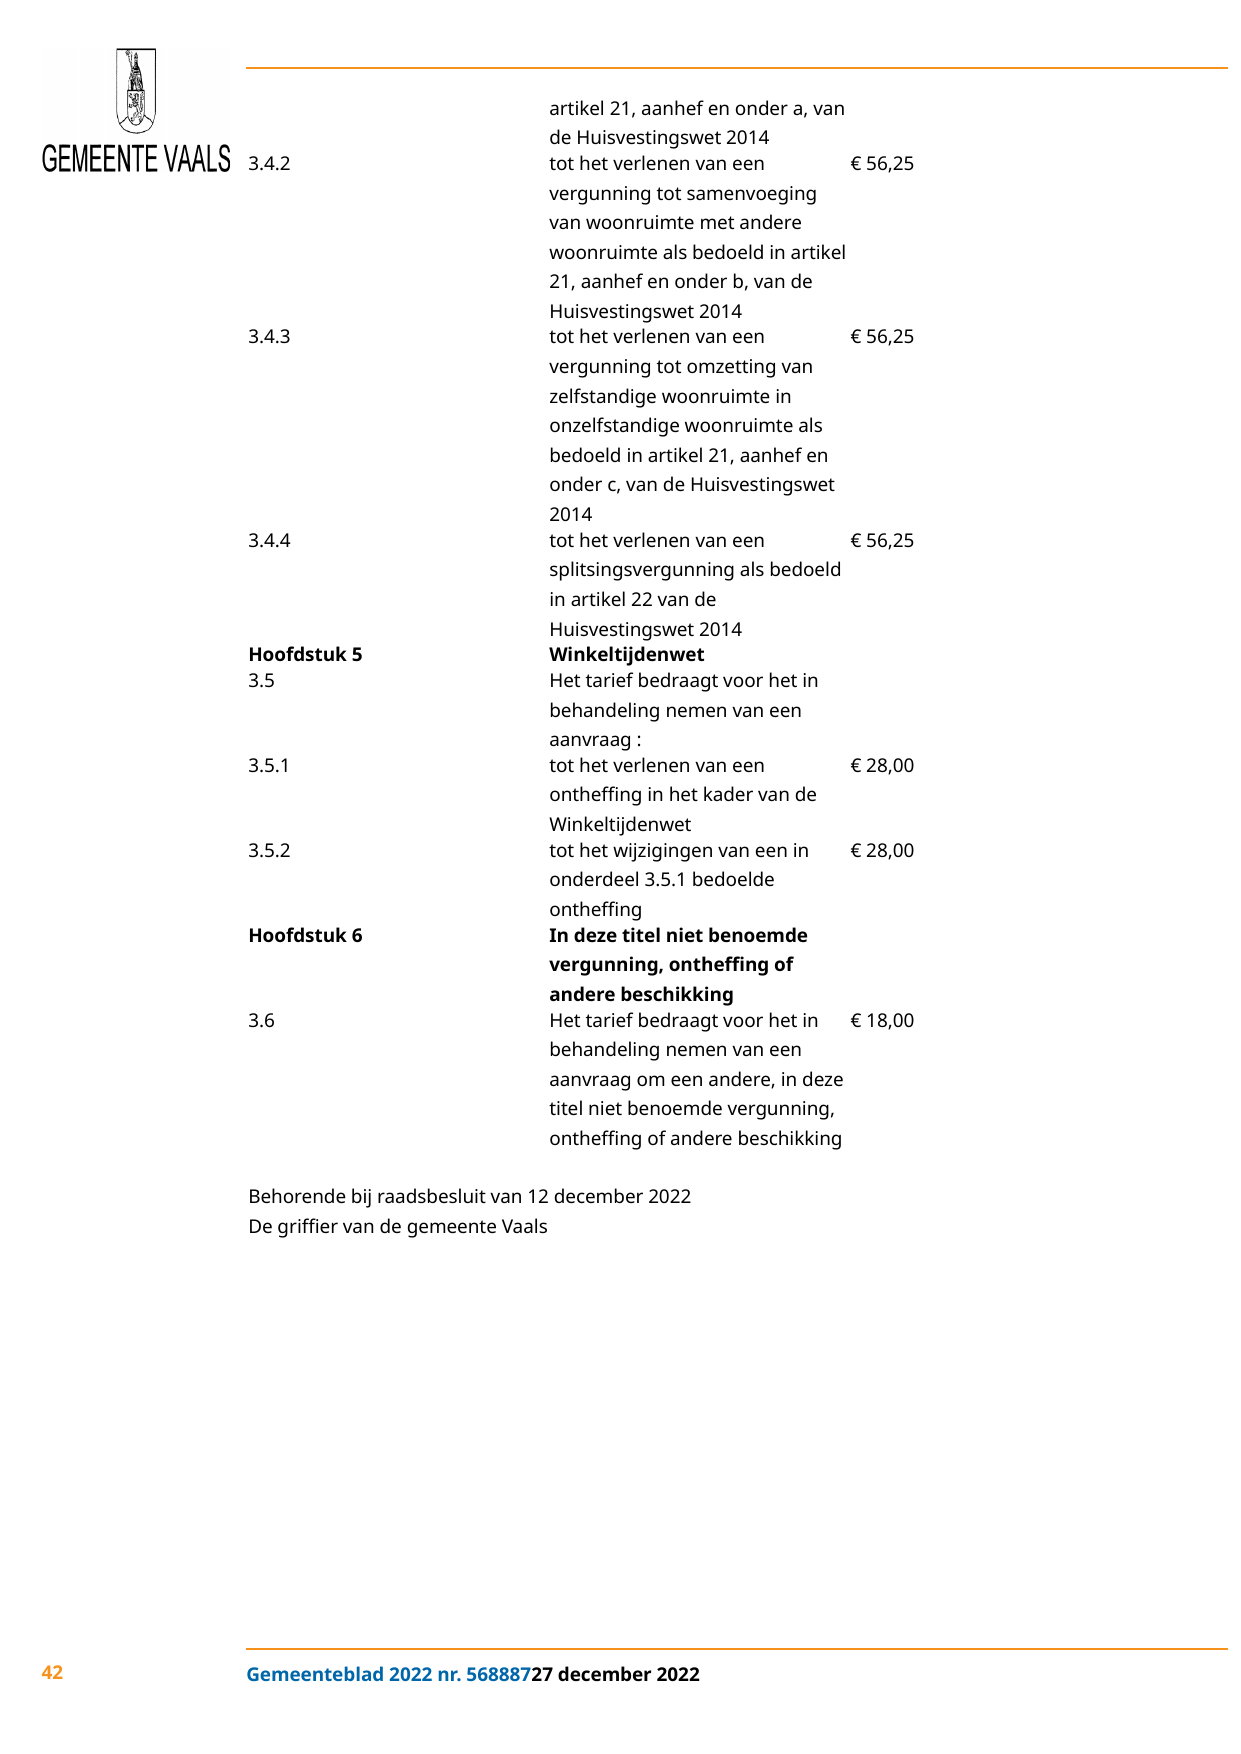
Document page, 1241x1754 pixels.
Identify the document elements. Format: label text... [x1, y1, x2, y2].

table_cell tot het verlenen van een splitsingsvergunning als bedoeld in artikel 22 van de Huisvestingswet 2014 [549, 527, 850, 641]
table_cell € 56,25 [850, 150, 1152, 324]
table_cell 3.4.2 [248, 150, 549, 324]
table_cell [850, 641, 1152, 667]
table_cell 3.5 [248, 667, 549, 752]
table_cell tot het wijzigingen van een in onderdeel 3.5.1 bedoelde ontheffing [549, 837, 850, 922]
picture [41, 47, 231, 172]
table_cell tot het verlenen van een vergunning tot samenvoeging van woonruimte met andere woonruimte als bedoeld in artikel 21, aanhef en onder b, van de Huisvestingswet 2014 [549, 150, 850, 324]
table_cell In deze titel niet benoemde vergunning, ontheffing of andere beschikking [549, 922, 850, 1007]
table_cell [850, 922, 1152, 1007]
table_cell Het tarief bedraagt voor het in behandeling nemen van een aanvraag : [549, 667, 850, 752]
table_cell tot het verlenen van een ontheffing in het kader van de Winkeltijdenwet [549, 752, 850, 837]
table_cell 3.6 [248, 1007, 549, 1151]
table_cell [248, 95, 549, 150]
table_cell artikel 21, aanhef en onder a, van de Huisvestingswet 2014 [549, 95, 850, 150]
table_cell 3.5.2 [248, 837, 549, 922]
table_cell € 28,00 [850, 837, 1152, 922]
table_cell 3.5.1 [248, 752, 549, 837]
text Behorende bij raadsbesluit van 12 december 2022 [248, 1184, 1152, 1209]
table_cell 3.4.4 [248, 527, 549, 641]
table_cell € 56,25 [850, 324, 1152, 527]
table_cell € 18,00 [850, 1007, 1152, 1151]
text De griffier van de gemeente Vaals [248, 1213, 1152, 1239]
table_cell Het tarief bedraagt voor het in behandeling nemen van een aanvraag om een andere, in deze titel niet benoemde vergunning, ontheffing of andere beschikking [549, 1007, 850, 1151]
table_cell € 56,25 [850, 527, 1152, 641]
table_cell [850, 95, 1152, 150]
table_cell Hoofdstuk 6 [248, 922, 549, 1007]
table_cell [850, 667, 1152, 752]
table_cell tot het verlenen van een vergunning tot omzetting van zelfstandige woonruimte in onzelfstandige woonruimte als bedoeld in artikel 21, aanhef en onder c, van de Huisvestingswet 2014 [549, 324, 850, 527]
table_cell € 28,00 [850, 752, 1152, 837]
table_cell Hoofdstuk 5 [248, 641, 549, 667]
table_cell 3.4.3 [248, 324, 549, 527]
table_cell Winkeltijdenwet [549, 641, 850, 667]
